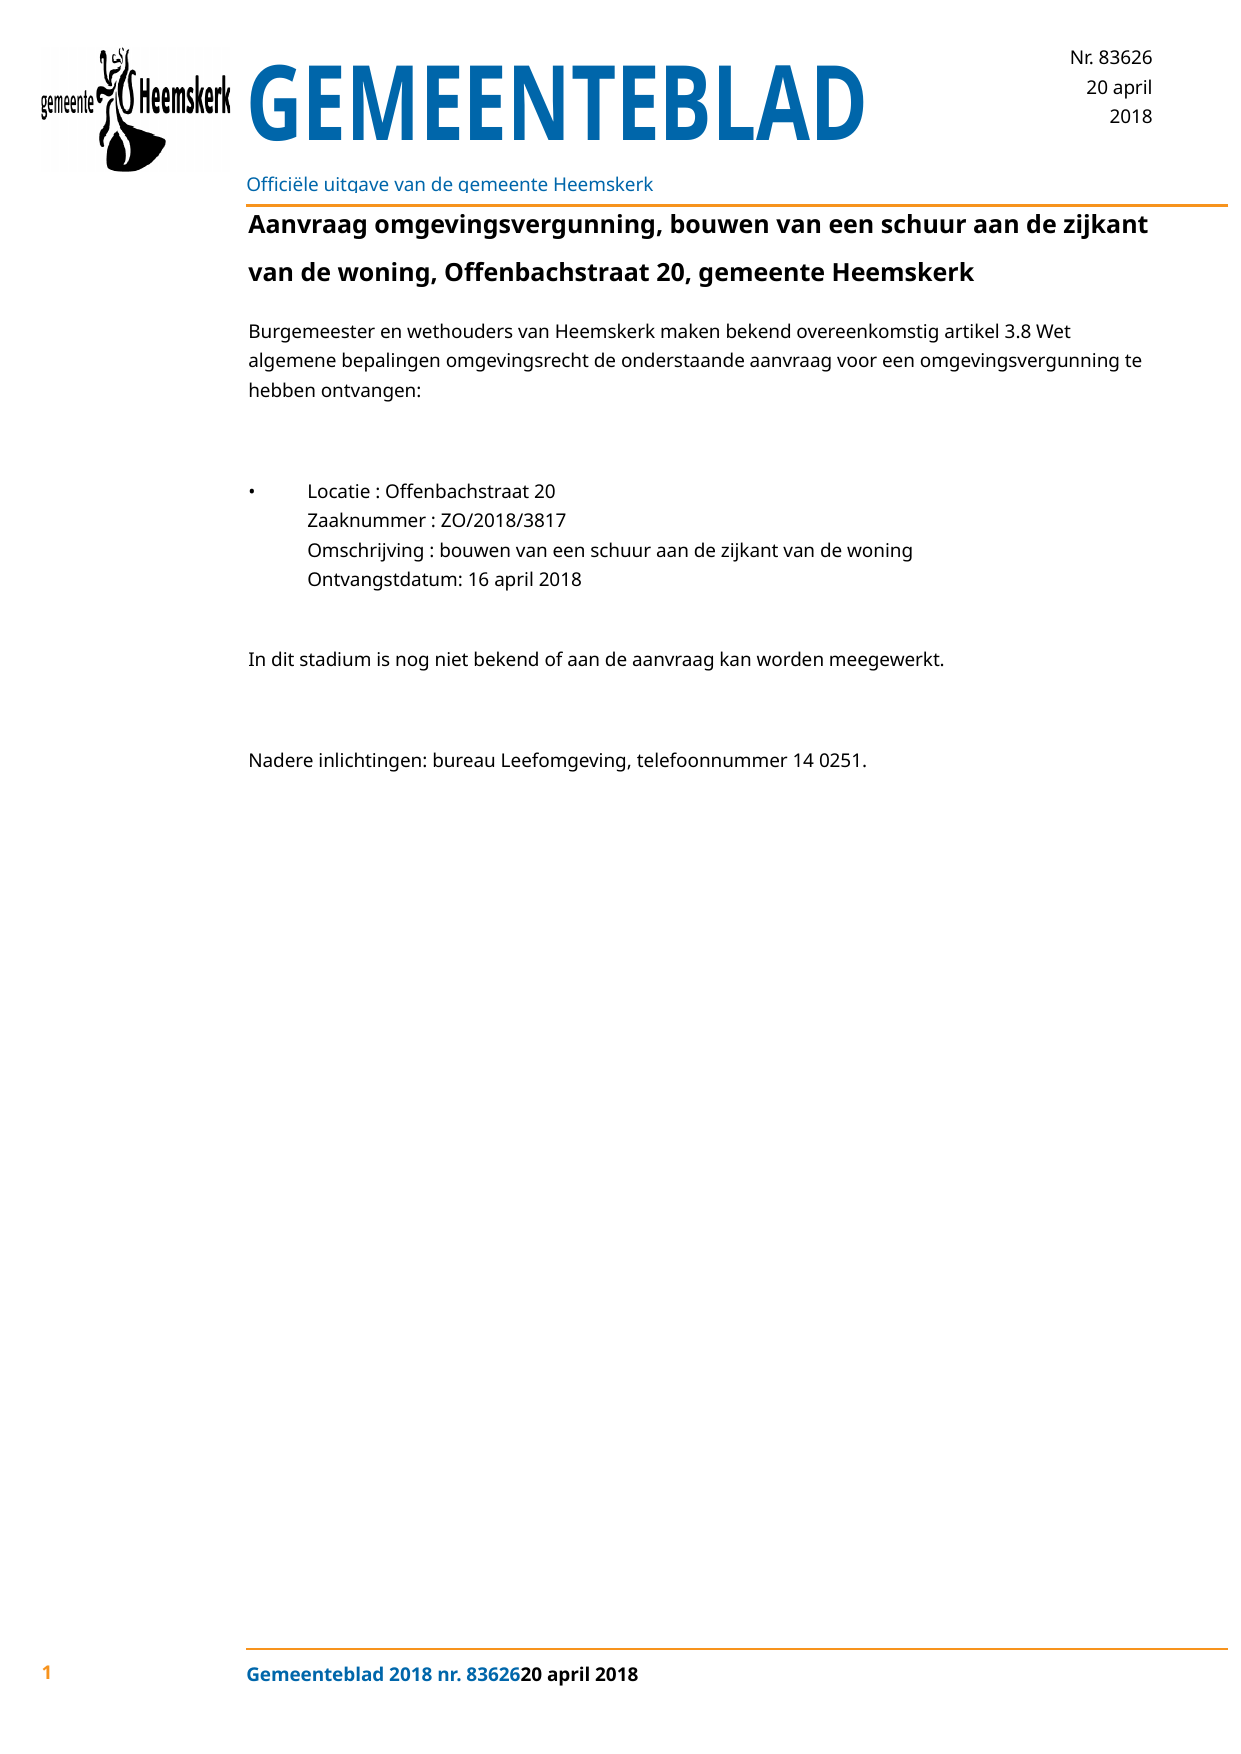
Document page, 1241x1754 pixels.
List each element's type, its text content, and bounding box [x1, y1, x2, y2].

text In dit stadium is nog niet bekend of aan de aanvraag kan worden meegewerkt. [248, 647, 1152, 672]
text Burgemeester en wethouders van Heemskerk maken bekend overeenkomstig artikel 3.8 Wet algemene bepalingen omgevingsrecht de onderstaande aanvraag voor een omgevingsvergunning te hebben ontvangen: [248, 318, 1152, 403]
picture [41, 47, 231, 172]
text Nadere inlichtingen: bureau Leefomgeving, telefoonnummer 14 0251. [248, 747, 1152, 773]
text Aanvraag omgevingsvergunning, bouwen van een schuur aan de zijkant van de woning, Offenbachstraat 20, gemeente Heemskerk [248, 207, 1152, 288]
list Locatie : Offenbachstraat 20 [248, 478, 1152, 504]
list Zaaknummer : ZO/2018/3817 [248, 507, 1152, 533]
list Ontvangstdatum: 16 april 2018 [248, 567, 1152, 592]
list Omschrijving : bouwen van een schuur aan de zijkant van de woning [248, 537, 1152, 563]
